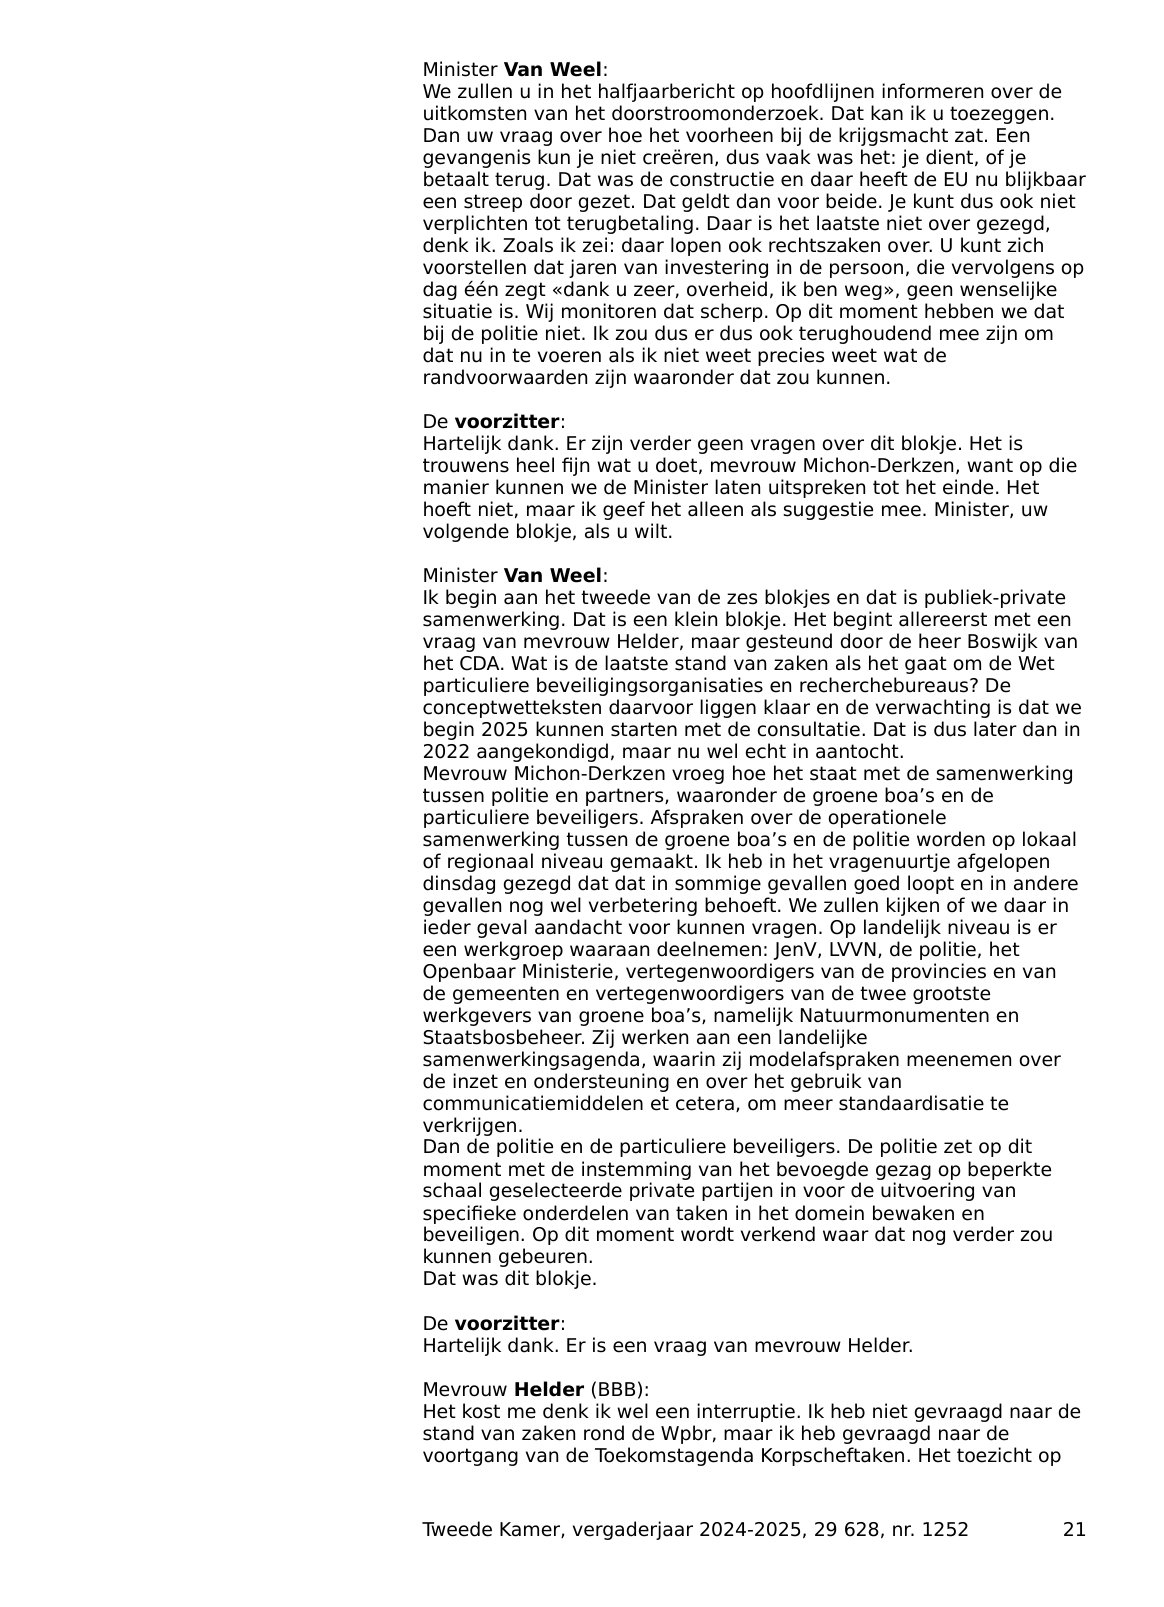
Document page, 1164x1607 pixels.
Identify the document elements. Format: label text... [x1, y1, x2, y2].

text Dat was dit blokje. [422, 1268, 1087, 1290]
text Ik begin aan het tweede van de zes blokjes en dat is publiek-private samenwerking. Dat is een klein blokje. Het begint allereerst met een vraag van mevrouw Helder, maar gesteund door de heer Boswijk van het CDA. Wat is de laatste stand van zaken als het gaat om de Wet particuliere beveiligingsorganisaties en recherchebureaus? De conceptwetteksten daarvoor liggen klaar en de verwachting is dat we begin 2025 kunnen starten met de consultatie. Dat is dus later dan in 2022 aangekondigd, maar nu wel echt in aantocht. [422, 587, 1087, 763]
text We zullen u in het halfjaarbericht op hoofdlijnen informeren over de uitkomsten van het doorstroomonderzoek. Dat kan ik u toezeggen. [422, 81, 1087, 125]
text Mevrouw Helder (BBB): [422, 1379, 1087, 1401]
text Dan de politie en de particuliere beveiligers. De politie zet op dit moment met de instemming van het bevoegde gezag op beperkte schaal geselecteerde private partijen in voor de uitvoering van specifieke onderdelen van taken in het domein bewaken en beveiligen. Op dit moment wordt verkend waar dat nog verder zou kunnen gebeuren. [422, 1136, 1087, 1268]
text Hartelijk dank. Er zijn verder geen vragen over dit blokje. Het is trouwens heel fijn wat u doet, mevrouw Michon-Derkzen, want op die manier kunnen we de Minister laten uitspreken tot het einde. Het hoeft niet, maar ik geef het alleen als suggestie mee. Minister, uw volgende blokje, als u wilt. [422, 433, 1087, 543]
text Mevrouw Michon-Derkzen vroeg hoe het staat met de samenwerking tussen politie en partners, waaronder de groene boa’s en de particuliere beveiligers. Afspraken over de operationele samenwerking tussen de groene boa’s en de politie worden op lokaal of regionaal niveau gemaakt. Ik heb in het vragenuurtje afgelopen dinsdag gezegd dat dat in sommige gevallen goed loopt en in andere gevallen nog wel verbetering behoeft. We zullen kijken of we daar in ieder geval aandacht voor kunnen vragen. Op landelijk niveau is er een werkgroep waaraan deelnemen: JenV, LVVN, de politie, het Openbaar Ministerie, vertegenwoordigers van de provincies en van de gemeenten en vertegenwoordigers van de twee grootste werkgevers van groene boa’s, namelijk Natuurmonumenten en Staatsbosbeheer. Zij werken aan een landelijke samenwerkingsagenda, waarin zij modelafspraken meenemen over de inzet en ondersteuning en over het gebruik van communicatiemiddelen et cetera, om meer standaardisatie te verkrijgen. [422, 763, 1087, 1136]
text Het kost me denk ik wel een interruptie. Ik heb niet gevraagd naar de stand van zaken rond de Wpbr, maar ik heb gevraagd naar de voortgang van de Toekomstagenda Korpscheftaken. Het toezicht op [422, 1401, 1087, 1467]
text Hartelijk dank. Er is een vraag van mevrouw Helder. [422, 1334, 1087, 1356]
text De voorzitter: [422, 411, 1087, 433]
text Dan uw vraag over hoe het voorheen bij de krijgsmacht zat. Een gevangenis kun je niet creëren, dus vaak was het: je dient, of je betaalt terug. Dat was de constructie en daar heeft de EU nu blijkbaar een streep door gezet. Dat geldt dan voor beide. Je kunt dus ook niet verplichten tot terugbetaling. Daar is het laatste niet over gezegd, denk ik. Zoals ik zei: daar lopen ook rechtszaken over. U kunt zich voorstellen dat jaren van investering in de persoon, die vervolgens op dag één zegt «dank u zeer, overheid, ik ben weg», geen wenselijke situatie is. Wij monitoren dat scherp. Op dit moment hebben we dat bij de politie niet. Ik zou dus er dus ook terughoudend mee zijn om dat nu in te voeren als ik niet weet precies weet wat de randvoorwaarden zijn waaronder dat zou kunnen. [422, 125, 1087, 389]
text De voorzitter: [422, 1312, 1087, 1334]
text Minister Van Weel: [422, 59, 1087, 81]
text Minister Van Weel: [422, 565, 1087, 587]
